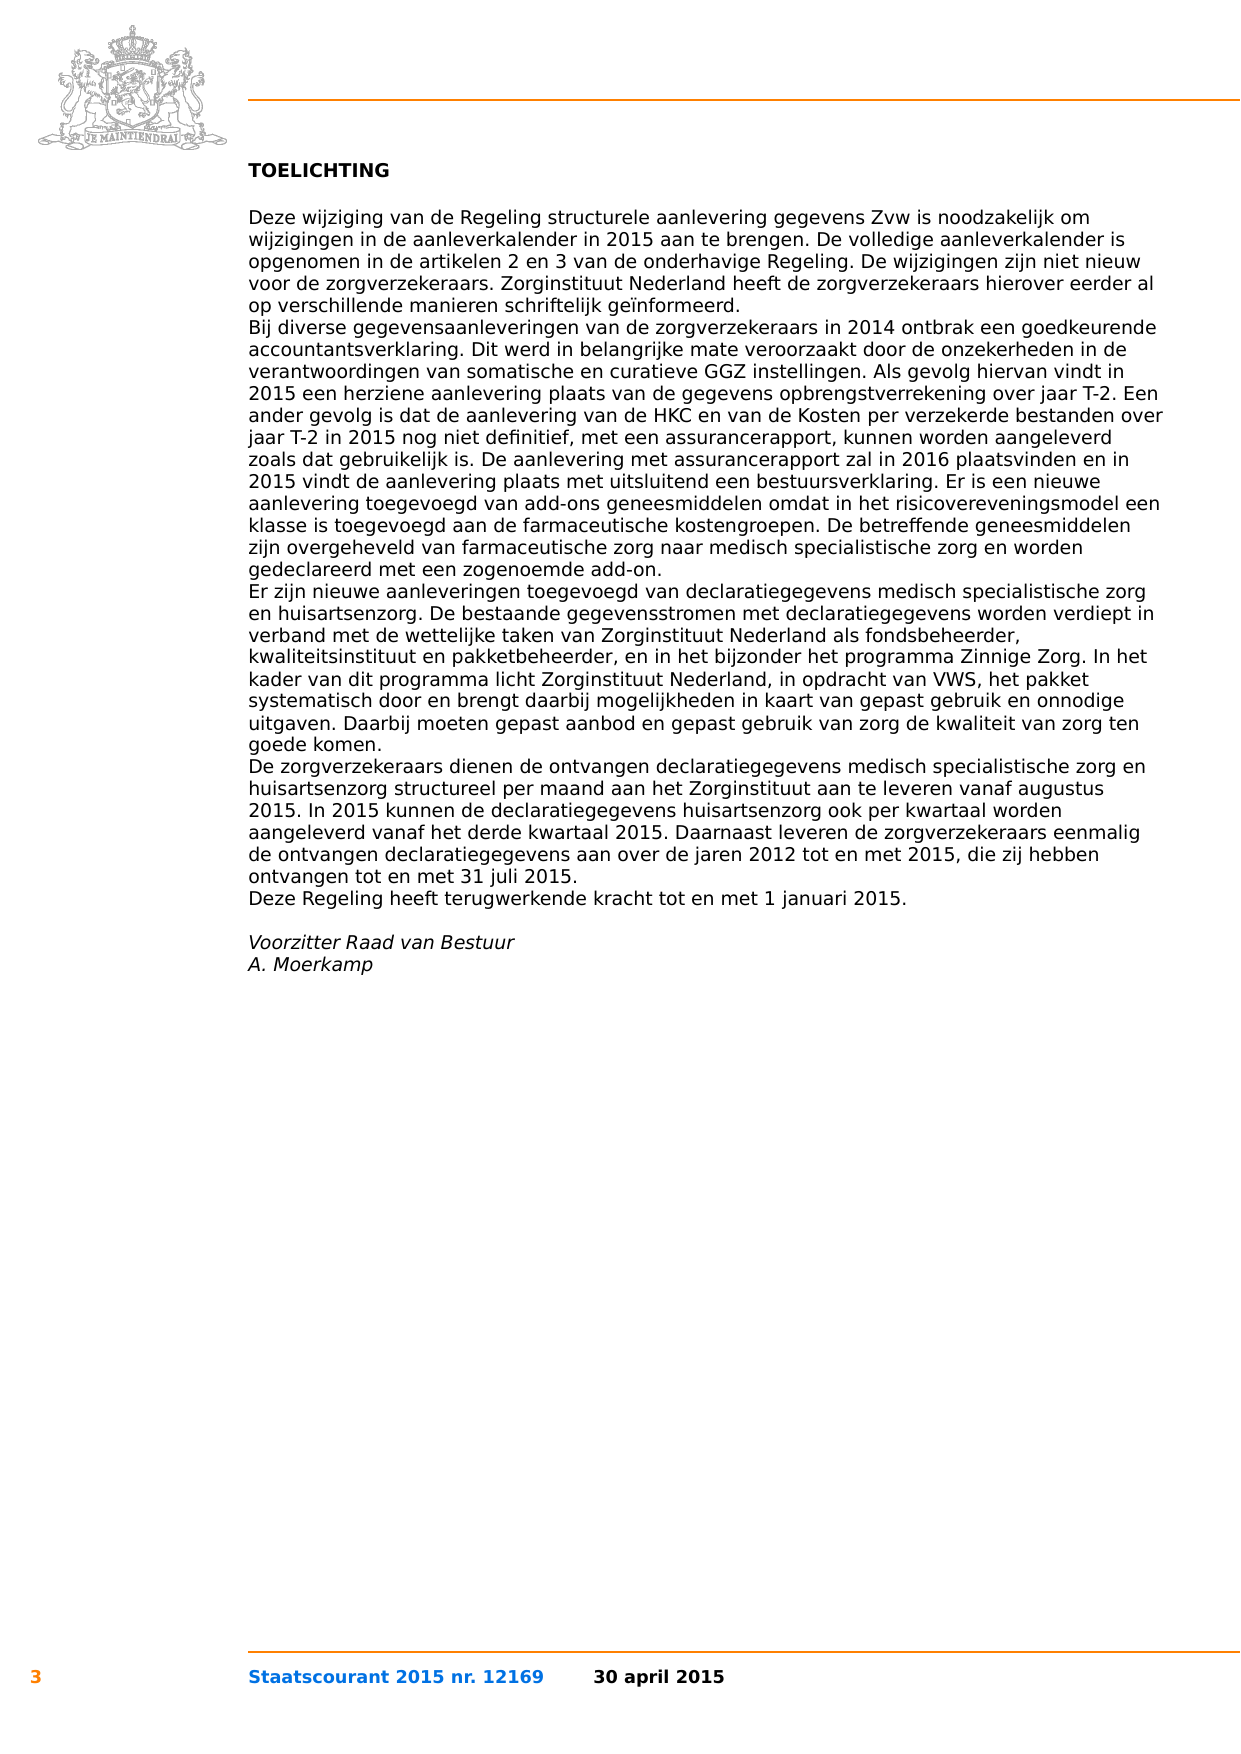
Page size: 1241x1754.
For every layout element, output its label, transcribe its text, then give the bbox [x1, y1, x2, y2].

subtitle TOELICHTING [248, 160, 1163, 182]
text De zorgverzekeraars dienen de ontvangen declaratiegegevens medisch specialistische zorg en huisartsenzorg structureel per maand aan het Zorginstituut aan te leveren vanaf augustus 2015. In 2015 kunnen de declaratiegegevens huisartsenzorg ook per kwartaal worden aangeleverd vanaf het derde kwartaal 2015. Daarnaast leveren de zorgverzekeraars eenmalig de ontvangen declaratiegegevens aan over de jaren 2012 tot en met 2015, die zij hebben ontvangen tot en met 31 juli 2015. [248, 756, 1163, 888]
picture [38, 25, 227, 150]
text Deze Regeling heeft terugwerkende kracht tot en met 1 januari 2015. [248, 888, 1163, 910]
text Er zijn nieuwe aanleveringen toegevoegd van declaratiegegevens medisch specialistische zorg en huisartsenzorg. De bestaande gegevensstromen met declaratiegegevens worden verdiept in verband met de wettelijke taken van Zorginstituut Nederland als fondsbeheerder, kwaliteitsinstituut en pakketbeheerder, en in het bijzonder het programma Zinnige Zorg. In het kader van dit programma licht Zorginstituut Nederland, in opdracht van VWS, het pakket systematisch door en brengt daarbij mogelijkheden in kaart van gepast gebruik en onnodige uitgaven. Daarbij moeten gepast aanbod en gepast gebruik van zorg de kwaliteit van zorg ten goede komen. [248, 581, 1163, 756]
text Voorzitter Raad van Bestuur A. Moerkamp [248, 932, 1163, 976]
text Deze wijziging van de Regeling structurele aanlevering gegevens Zvw is noodzakelijk om wijzigingen in de aanleverkalender in 2015 aan te brengen. De volledige aanleverkalender is opgenomen in de artikelen 2 en 3 van de onderhavige Regeling. De wijzigingen zijn niet nieuw voor de zorgverzekeraars. Zorginstituut Nederland heeft de zorgverzekeraars hierover eerder al op verschillende manieren schriftelijk geïnformeerd. [248, 207, 1163, 317]
text Bij diverse gegevensaanleveringen van de zorgverzekeraars in 2014 ontbrak een goedkeurende accountantsverklaring. Dit werd in belangrijke mate veroorzaakt door de onzekerheden in de verantwoordingen van somatische en curatieve GGZ instellingen. Als gevolg hiervan vindt in 2015 een herziene aanlevering plaats van de gegevens opbrengstverrekening over jaar T-2. Een ander gevolg is dat de aanlevering van de HKC en van de Kosten per verzekerde bestanden over jaar T-2 in 2015 nog niet definitief, met een assurancerapport, kunnen worden aangeleverd zoals dat gebruikelijk is. De aanlevering met assurancerapport zal in 2016 plaatsvinden en in 2015 vindt de aanlevering plaats met uitsluitend een bestuursverklaring. Er is een nieuwe aanlevering toegevoegd van add-ons geneesmiddelen omdat in het risicovereveningsmodel een klasse is toegevoegd aan de farmaceutische kostengroepen. De betreffende geneesmiddelen zijn overgeheveld van farmaceutische zorg naar medisch specialistische zorg en worden gedeclareerd met een zogenoemde add-on. [248, 317, 1163, 581]
